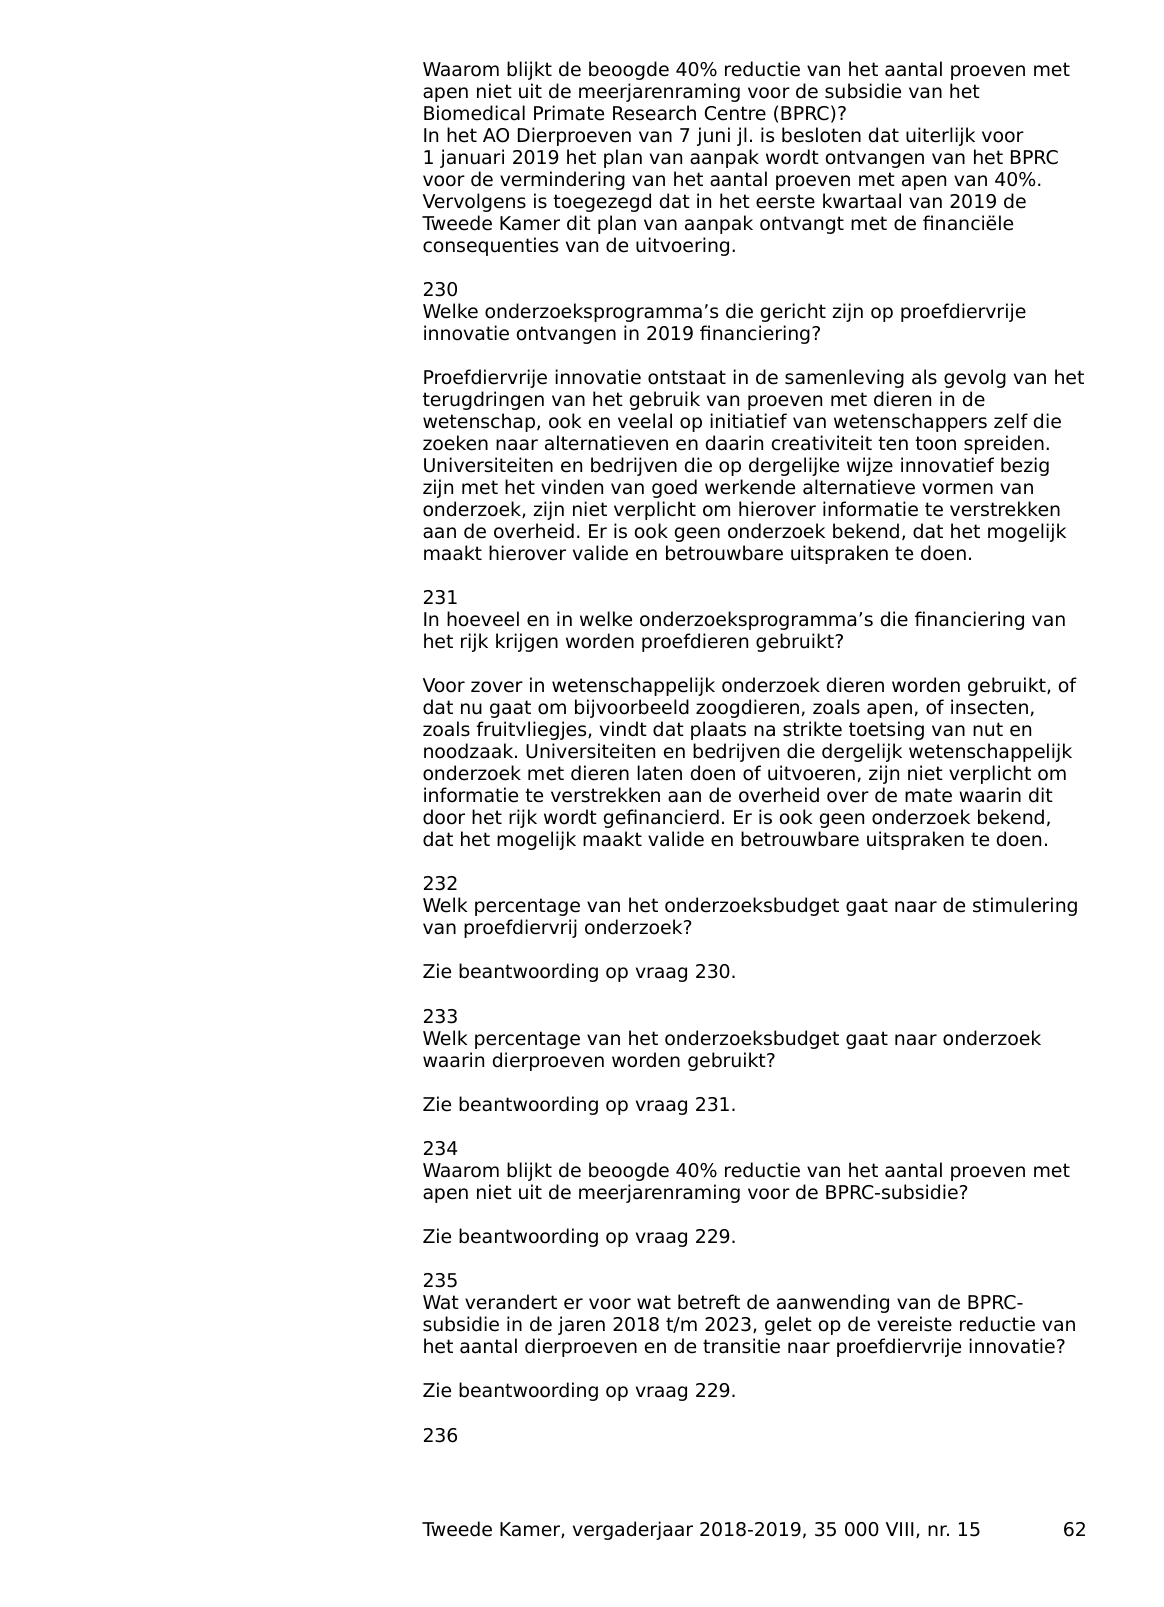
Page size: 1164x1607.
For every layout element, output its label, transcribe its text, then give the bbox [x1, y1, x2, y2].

text In hoeveel en in welke onderzoeksprogramma’s die financiering van het rijk krijgen worden proefdieren gebruikt? [422, 609, 1087, 653]
text 235 [422, 1270, 1087, 1292]
text 232 [422, 873, 1087, 895]
text Proefdiervrije innovatie ontstaat in de samenleving als gevolg van het terugdringen van het gebruik van proeven met dieren in de wetenschap, ook en veelal op initiatief van wetenschappers zelf die zoeken naar alternatieven en daarin creativiteit ten toon spreiden. Universiteiten en bedrijven die op dergelijke wijze innovatief bezig zijn met het vinden van goed werkende alternatieve vormen van onderzoek, zijn niet verplicht om hierover informatie te verstrekken aan de overheid. Er is ook geen onderzoek bekend, dat het mogelijk maakt hierover valide en betrouwbare uitspraken te doen. [422, 367, 1087, 565]
text Wat verandert er voor wat betreft de aanwending van de BPRC-subsidie in de jaren 2018 t/m 2023, gelet op de vereiste reductie van het aantal dierproeven en de transitie naar proefdiervrije innovatie? [422, 1292, 1087, 1358]
text 231 [422, 587, 1087, 609]
text 233 [422, 1006, 1087, 1028]
text 236 [422, 1424, 1087, 1446]
text Welke onderzoeksprogramma’s die gericht zijn op proefdiervrije innovatie ontvangen in 2019 financiering? [422, 301, 1087, 345]
text Welk percentage van het onderzoeksbudget gaat naar de stimulering van proefdiervrij onderzoek? [422, 895, 1087, 939]
text Waarom blijkt de beoogde 40% reductie van het aantal proeven met apen niet uit de meerjarenraming voor de subsidie van het Biomedical Primate Research Centre (BPRC)? [422, 59, 1087, 125]
text In het AO Dierproeven van 7 juni jl. is besloten dat uiterlijk voor 1 januari 2019 het plan van aanpak wordt ontvangen van het BPRC voor de vermindering van het aantal proeven met apen van 40%. Vervolgens is toegezegd dat in het eerste kwartaal van 2019 de Tweede Kamer dit plan van aanpak ontvangt met de financiële consequenties van de uitvoering. [422, 125, 1087, 257]
text Zie beantwoording op vraag 229. [422, 1380, 1087, 1402]
text 230 [422, 279, 1087, 301]
text Zie beantwoording op vraag 229. [422, 1226, 1087, 1248]
text Voor zover in wetenschappelijk onderzoek dieren worden gebruikt, of dat nu gaat om bijvoorbeeld zoogdieren, zoals apen, of insecten, zoals fruitvliegjes, vindt dat plaats na strikte toetsing van nut en noodzaak. Universiteiten en bedrijven die dergelijk wetenschappelijk onderzoek met dieren laten doen of uitvoeren, zijn niet verplicht om informatie te verstrekken aan de overheid over de mate waarin dit door het rijk wordt gefinancierd. Er is ook geen onderzoek bekend, dat het mogelijk maakt valide en betrouwbare uitspraken te doen. [422, 675, 1087, 851]
text 234 [422, 1138, 1087, 1160]
text Zie beantwoording op vraag 231. [422, 1094, 1087, 1116]
text Waarom blijkt de beoogde 40% reductie van het aantal proeven met apen niet uit de meerjarenraming voor de BPRC-subsidie? [422, 1160, 1087, 1204]
text Welk percentage van het onderzoeksbudget gaat naar onderzoek waarin dierproeven worden gebruikt? [422, 1028, 1087, 1072]
text Zie beantwoording op vraag 230. [422, 961, 1087, 983]
